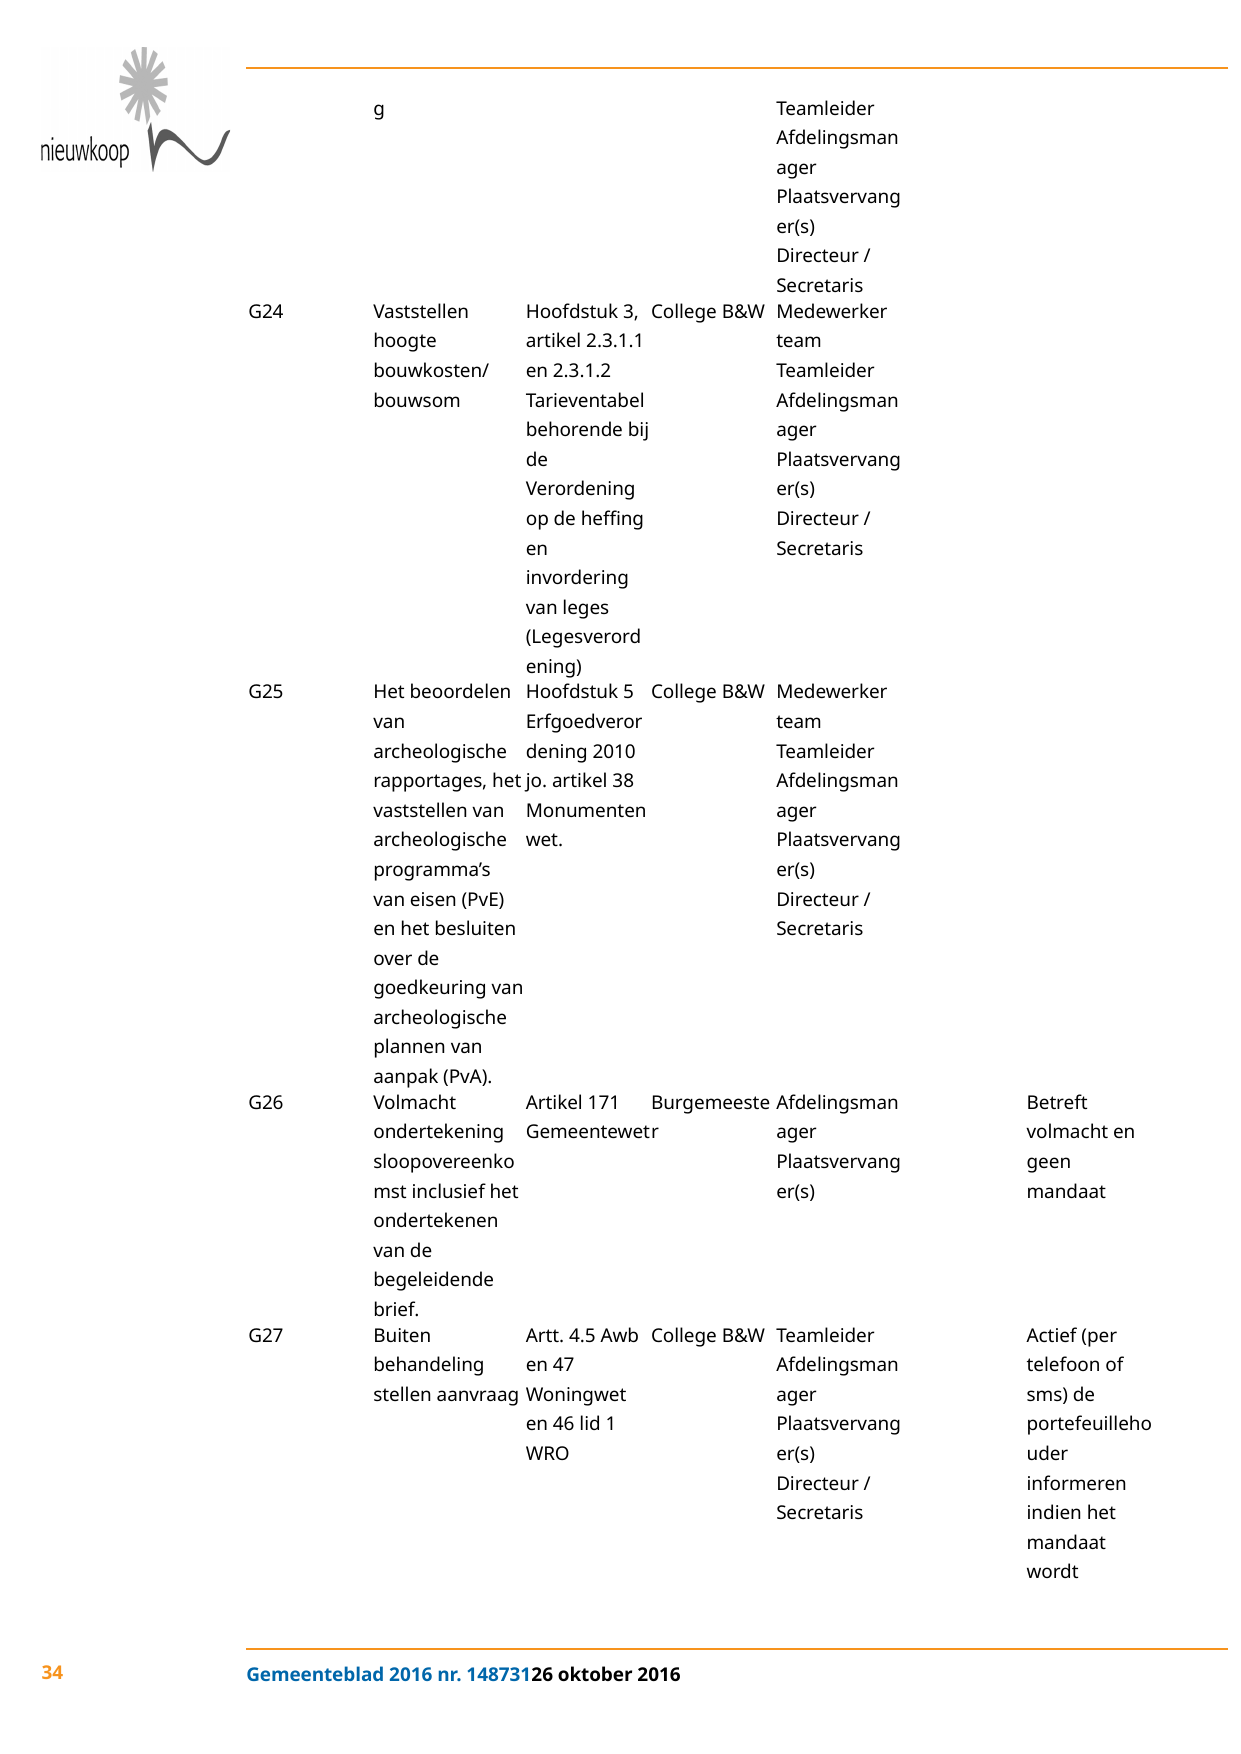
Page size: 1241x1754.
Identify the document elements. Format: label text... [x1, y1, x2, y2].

table_cell G25 [248, 679, 373, 1089]
table_cell Teamleider Afdelingsmanager Plaatsvervanger(s) Directeur / Secretaris [776, 95, 901, 298]
table_cell Vaststellen hoogte bouwkosten/ bouwsom [373, 298, 526, 679]
table_cell [248, 95, 373, 298]
table_cell Medewerker team Teamleider Afdelingsmanager Plaatsvervanger(s) Directeur / Secretaris [776, 298, 901, 679]
table_cell College B&W [651, 298, 776, 679]
table_cell Medewerker team Teamleider Afdelingsmanager Plaatsvervanger(s) Directeur / Secretaris [776, 679, 901, 1089]
table_cell Artikel 171 Gemeentewet [526, 1089, 651, 1322]
table_cell G26 [248, 1089, 373, 1322]
table_cell [1026, 95, 1152, 298]
table_cell Hoofdstuk 5 Erfgoedverordening 2010 jo. artikel 38 Monumentenwet. [526, 679, 651, 1089]
table_cell [901, 1322, 1026, 1584]
table_cell Burgemeester [651, 1089, 776, 1322]
table_cell [901, 298, 1026, 679]
table_cell Buiten behandeling stellen aanvraag [373, 1322, 526, 1584]
table_cell Hoofdstuk 3, artikel 2.3.1.1 en 2.3.1.2 Tarieventabel behorende bij de Verordening op de heffing en invordering van leges (Legesverordening) [526, 298, 651, 679]
picture [41, 47, 231, 172]
table_cell [901, 679, 1026, 1089]
table_cell [651, 95, 776, 298]
table_cell Actief (per telefoon of sms) de portefeuillehouder informeren indien het mandaat wordt [1026, 1322, 1152, 1584]
table_cell [1026, 298, 1152, 679]
table_cell College B&W [651, 1322, 776, 1584]
table_cell [901, 1089, 1026, 1322]
table_cell G27 [248, 1322, 373, 1584]
table_cell Betreft volmacht en geen mandaat [1026, 1089, 1152, 1322]
table_cell Teamleider Afdelingsmanager Plaatsvervanger(s) Directeur / Secretaris [776, 1322, 901, 1584]
table_cell Het beoordelen van archeologische rapportages, het vaststellen van archeologische programma’s van eisen (PvE) en het besluiten over de goedkeuring van archeologische plannen van aanpak (PvA). [373, 679, 526, 1089]
table_cell G24 [248, 298, 373, 679]
table_cell [901, 95, 1026, 298]
table_cell Afdelingsmanager Plaatsvervanger(s) [776, 1089, 901, 1322]
table_cell Artt. 4.5 Awb en 47 Woningwet en 46 lid 1 WRO [526, 1322, 651, 1584]
table_cell [526, 95, 651, 298]
table_cell Volmacht ondertekening sloopovereenkomst inclusief het ondertekenen van de begeleidende brief. [373, 1089, 526, 1322]
table_cell College B&W [651, 679, 776, 1089]
table_cell g [373, 95, 526, 298]
table_cell [1026, 679, 1152, 1089]
